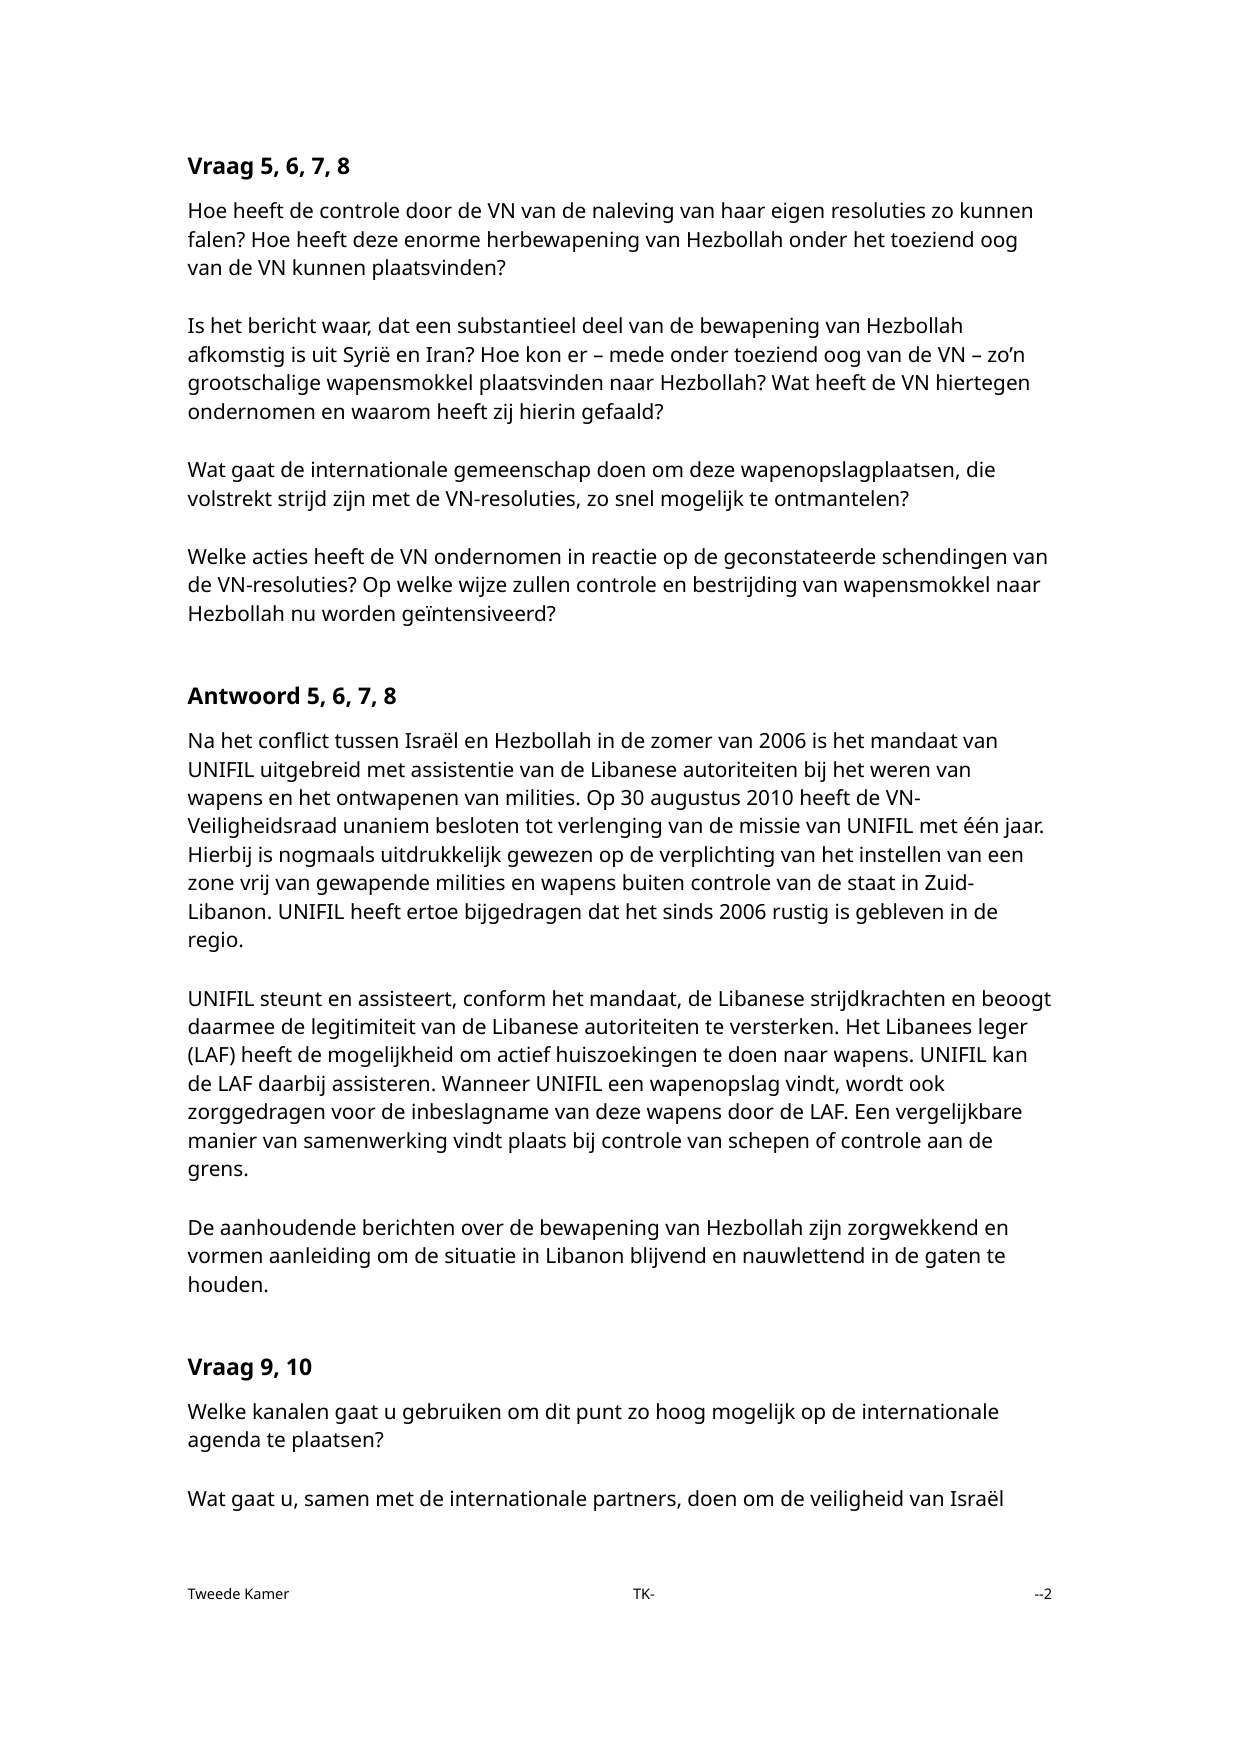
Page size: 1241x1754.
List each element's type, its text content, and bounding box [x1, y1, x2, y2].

text Hoe heeft de controle door de VN van de naleving van haar eigen resoluties zo kunnen falen? Hoe heeft deze enorme herbewapening van Hezbollah onder het toeziend oog van de VN kunnen plaatsvinden? [187, 196, 1053, 282]
text UNIFIL steunt en assisteert, conform het mandaat, de Libanese strijdkrachten en beoogt daarmee de legitimiteit van de Libanese autoriteiten te versterken. Het Libanees leger (LAF) heeft de mogelijkheid om actief huiszoekingen te doen naar wapens. UNIFIL kan de LAF daarbij assisteren. Wanneer UNIFIL een wapenopslag vindt, wordt ook zorggedragen voor de inbeslagname van deze wapens door de LAF. Een vergelijkbare manier van samenwerking vindt plaats bij controle van schepen of controle aan de grens. [187, 984, 1053, 1183]
subtitle Antwoord 5, 6, 7, 8 [187, 680, 1053, 711]
text De aanhoudende berichten over de bewapening van Hezbollah zijn zorgwekkend en vormen aanleiding om de situatie in Libanon blijvend en nauwlettend in de gaten te houden. [187, 1213, 1053, 1298]
subtitle Vraag 5, 6, 7, 8 [187, 150, 1053, 181]
text Welke acties heeft de VN ondernomen in reactie op de geconstateerde schendingen van de VN-resoluties? Op welke wijze zullen controle en bestrijding van wapensmokkel naar Hezbollah nu worden geïntensiveerd? [187, 542, 1053, 627]
subtitle Vraag 9, 10 [187, 1351, 1053, 1382]
text Wat gaat u, samen met de internationale partners, doen om de veiligheid van Israël [187, 1484, 1053, 1512]
text Is het bericht waar, dat een substantieel deel van de bewapening van Hezbollah afkomstig is uit Syrië en Iran? Hoe kon er – mede onder toeziend oog van de VN – zo’n grootschalige wapensmokkel plaatsvinden naar Hezbollah? Wat heeft de VN hiertegen ondernomen en waarom heeft zij hierin gefaald? [187, 312, 1053, 425]
text Wat gaat de internationale gemeenschap doen om deze wapenopslagplaatsen, die volstrekt strijd zijn met de VN-resoluties, zo snel mogelijk te ontmantelen? [187, 455, 1053, 512]
text Na het conflict tussen Israël en Hezbollah in de zomer van 2006 is het mandaat van UNIFIL uitgebreid met assistentie van de Libanese autoriteiten bij het weren van wapens en het ontwapenen van milities. Op 30 augustus 2010 heeft de VN-Veiligheidsraad unaniem besloten tot verlenging van de missie van UNIFIL met één jaar. Hierbij is nogmaals uitdrukkelijk gewezen op de verplichting van het instellen van een zone vrij van gewapende milities en wapens buiten controle van de staat in Zuid-Libanon. UNIFIL heeft ertoe bijgedragen dat het sinds 2006 rustig is gebleven in de regio. [187, 726, 1053, 954]
text Welke kanalen gaat u gebruiken om dit punt zo hoog mogelijk op de internationale agenda te plaatsen? [187, 1397, 1053, 1454]
